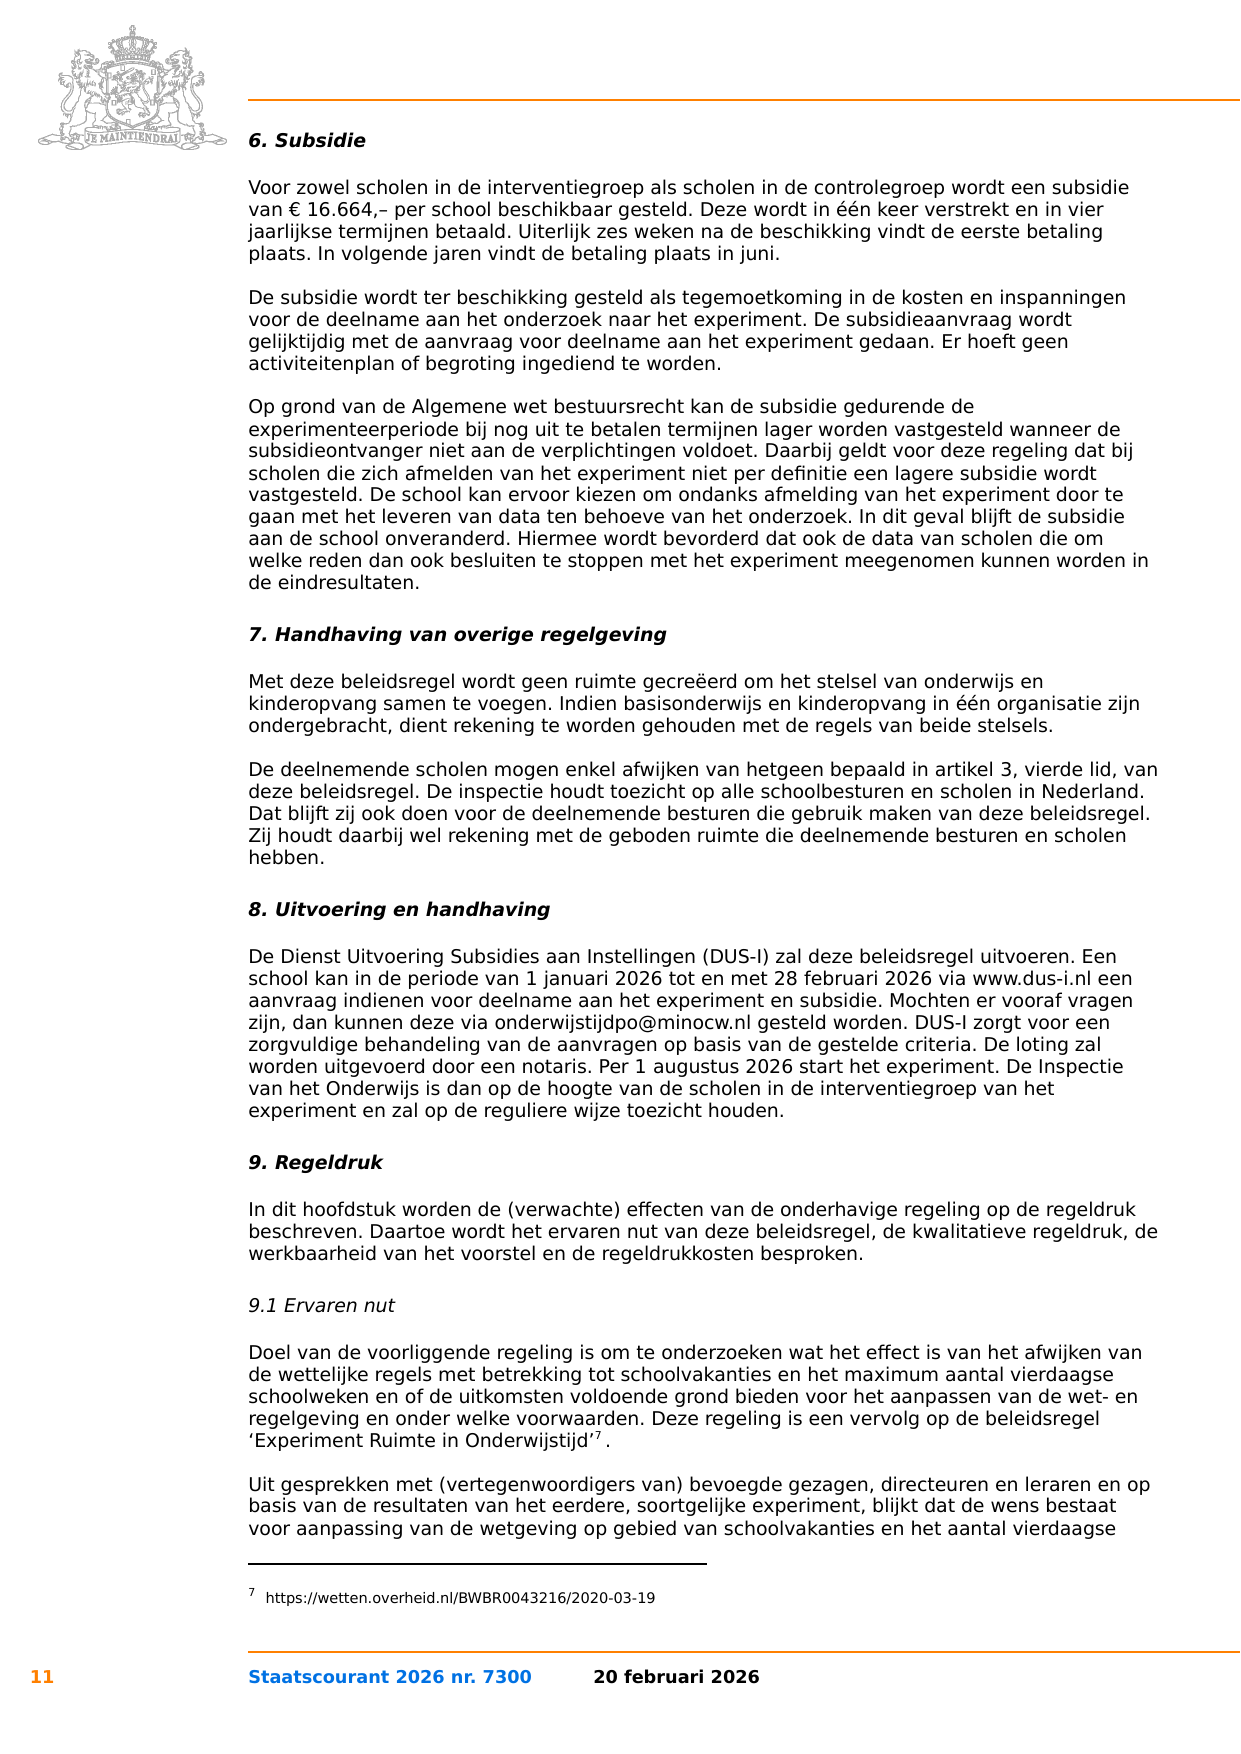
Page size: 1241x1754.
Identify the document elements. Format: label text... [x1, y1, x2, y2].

text De deelnemende scholen mogen enkel afwijken van hetgeen bepaald in artikel 3, vierde lid, van deze beleidsregel. De inspectie houdt toezicht op alle schoolbesturen en scholen in Nederland. Dat blijft zij ook doen voor de deelnemende besturen die gebruik maken van deze beleidsregel. Zij houdt daarbij wel rekening met de geboden ruimte die deelnemende besturen en scholen hebben. [248, 759, 1163, 869]
text In dit hoofdstuk worden de (verwachte) effecten van de onderhavige regeling op de regeldruk beschreven. Daartoe wordt het ervaren nut van deze beleidsregel, de kwalitatieve regeldruk, de werkbaarheid van het voorstel en de regeldrukkosten besproken. [248, 1199, 1163, 1265]
text https://wetten.overheid.nl/BWBR0043216/2020-03-19 [248, 1586, 1163, 1608]
subtitle 7. Handhaving van overige regelgeving [248, 624, 1163, 646]
subtitle 9.1 Ervaren nut [248, 1295, 1163, 1317]
text Doel van de voorliggende regeling is om te onderzoeken wat het effect is van het afwijken van de wettelijke regels met betrekking tot schoolvakanties en het maximum aantal vierdaagse schoolweken en of de uitkomsten voldoende grond bieden voor het aanpassen van de wet- en regelgeving en onder welke voorwaarden. Deze regeling is een vervolg op de beleidsregel ‘Experiment Ruimte in Onderwijstijd’. [248, 1342, 1163, 1452]
text Voor zowel scholen in de interventiegroep als scholen in de controlegroep wordt een subsidie van € 16.664,– per school beschikbaar gesteld. Deze wordt in één keer verstrekt en in vier jaarlijkse termijnen betaald. Uiterlijk zes weken na de beschikking vindt de eerste betaling plaats. In volgende jaren vindt de betaling plaats in juni. [248, 177, 1163, 265]
subtitle 8. Uitvoering en handhaving [248, 899, 1163, 921]
text De subsidie wordt ter beschikking gesteld als tegemoetkoming in de kosten en inspanningen voor de deelname aan het onderzoek naar het experiment. De subsidieaanvraag wordt gelijktijdig met de aanvraag voor deelname aan het experiment gedaan. Er hoeft geen activiteitenplan of begroting ingediend te worden. [248, 287, 1163, 374]
text Op grond van de Algemene wet bestuursrecht kan de subsidie gedurende de experimenteerperiode bij nog uit te betalen termijnen lager worden vastgesteld wanneer de subsidieontvanger niet aan de verplichtingen voldoet. Daarbij geldt voor deze regeling dat bij scholen die zich afmelden van het experiment niet per definitie een lagere subsidie wordt vastgesteld. De school kan ervoor kiezen om ondanks afmelding van het experiment door te gaan met het leveren van data ten behoeve van het onderzoek. In dit geval blijft de subsidie aan de school onveranderd. Hiermee wordt bevorderd dat ook de data van scholen die om welke reden dan ook besluiten te stoppen met het experiment meegenomen kunnen worden in de eindresultaten. [248, 396, 1163, 594]
picture [38, 25, 227, 150]
text Uit gesprekken met (vertegenwoordigers van) bevoegde gezagen, directeuren en leraren en op basis van de resultaten van het eerdere, soortgelijke experiment, blijkt dat de wens bestaat voor aanpassing van de wetgeving op gebied van schoolvakanties en het aantal vierdaagse [248, 1473, 1163, 1539]
subtitle 9. Regeldruk [248, 1152, 1163, 1174]
text De Dienst Uitvoering Subsidies aan Instellingen (DUS-I) zal deze beleidsregel uitvoeren. Een school kan in de periode van 1 januari 2026 tot en met 28 februari 2026 via www.dus-i.nl een aanvraag indienen voor deelname aan het experiment en subsidie. Mochten er vooraf vragen zijn, dan kunnen deze via onderwijstijdpo@minocw.nl gesteld worden. DUS-I zorgt voor een zorgvuldige behandeling van de aanvragen op basis van de gestelde criteria. De loting zal worden uitgevoerd door een notaris. Per 1 augustus 2026 start het experiment. De Inspectie van het Onderwijs is dan op de hoogte van de scholen in de interventiegroep van het experiment en zal op de reguliere wijze toezicht houden. [248, 946, 1163, 1122]
subtitle 6. Subsidie [248, 130, 1163, 152]
text Met deze beleidsregel wordt geen ruimte gecreëerd om het stelsel van onderwijs en kinderopvang samen te voegen. Indien basisonderwijs en kinderopvang in één organisatie zijn ondergebracht, dient rekening te worden gehouden met de regels van beide stelsels. [248, 671, 1163, 737]
